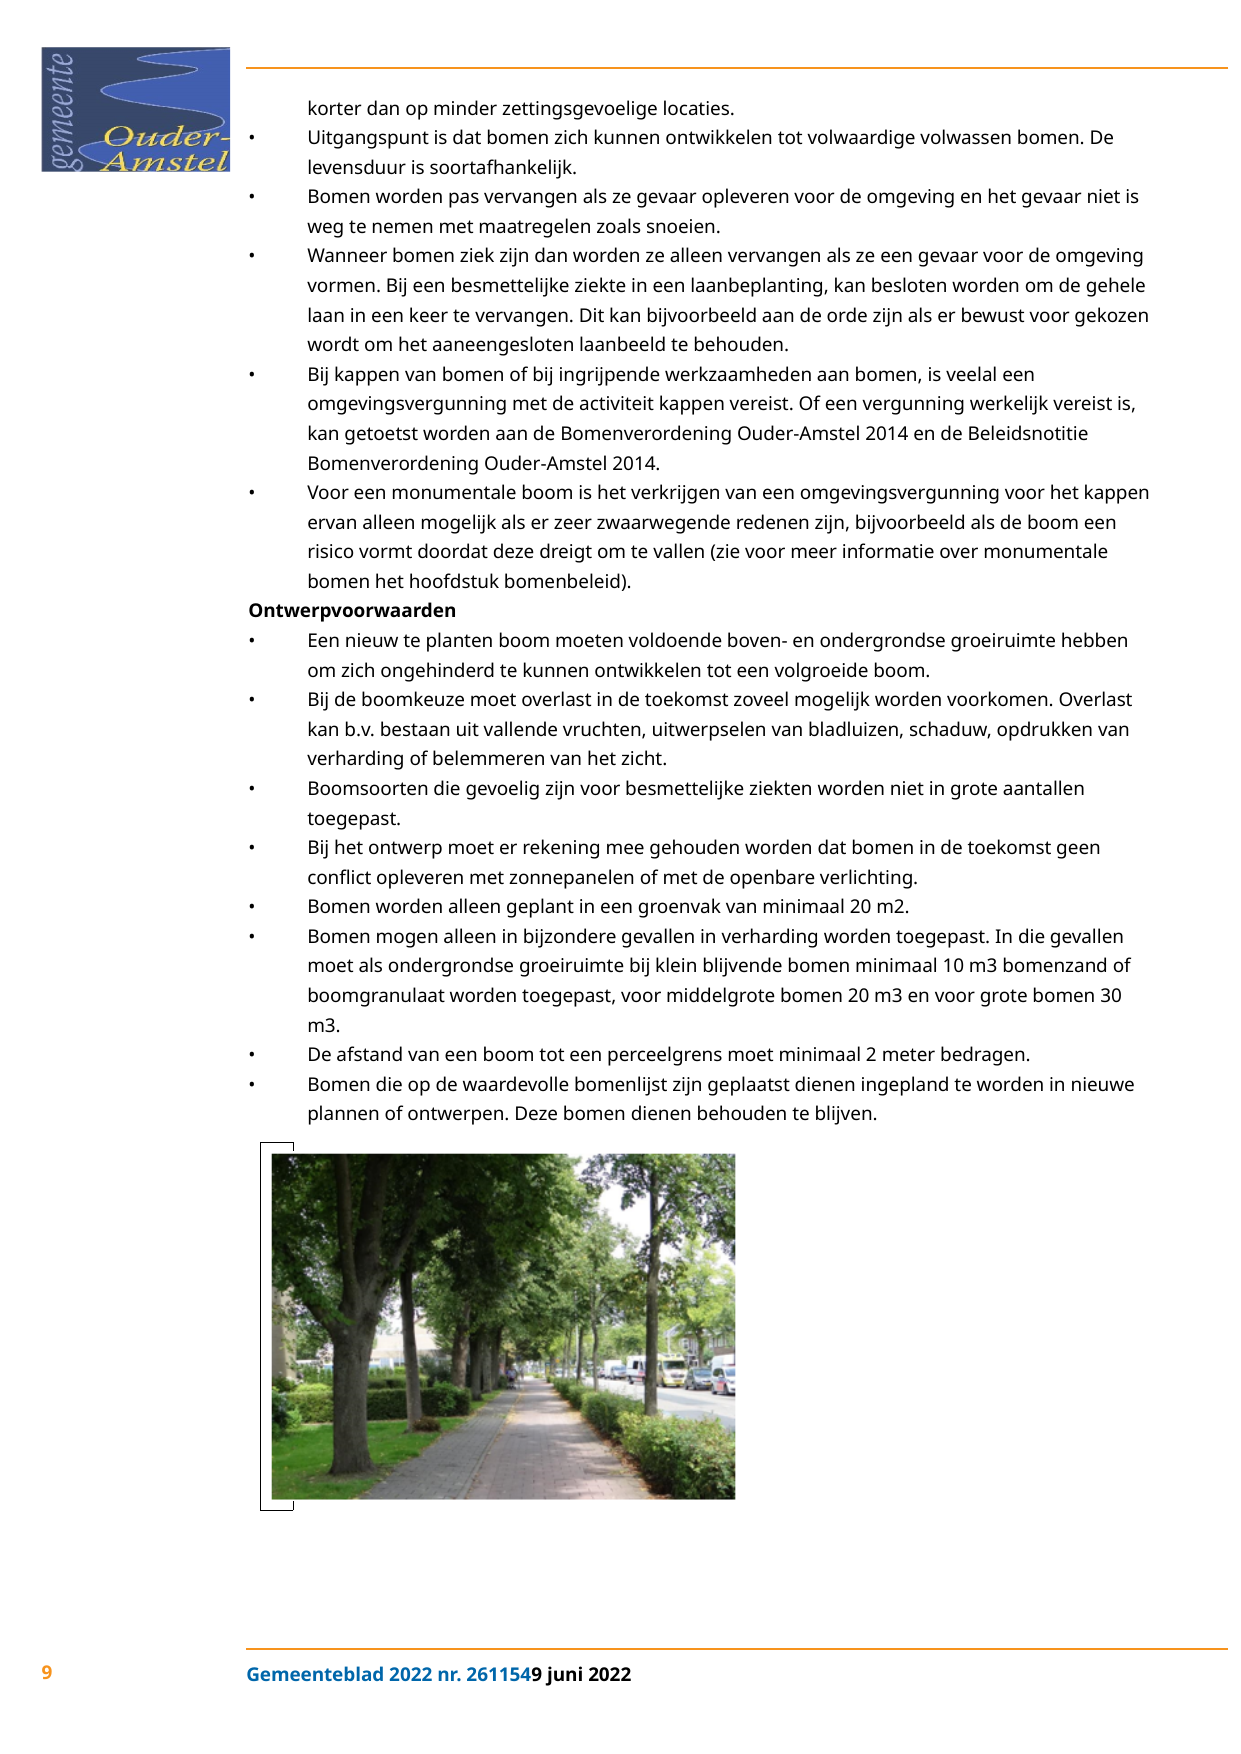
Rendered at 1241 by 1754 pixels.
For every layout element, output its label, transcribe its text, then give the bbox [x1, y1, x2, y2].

text Ontwerpvoorwaarden [248, 598, 1152, 623]
list Wanneer bomen ziek zijn dan worden ze alleen vervangen als ze een gevaar voor de omgeving vormen. Bij een besmettelijke ziekte in een laanbeplanting, kan besloten worden om de gehele laan in een keer te vervangen. Dit kan bijvoorbeeld aan de orde zijn als er bewust voor gekozen wordt om het aaneengesloten laanbeeld te behouden. [248, 243, 1152, 357]
list Bomen worden pas vervangen als ze gevaar opleveren voor de omgeving en het gevaar niet is weg te nemen met maatregelen zoals snoeien. [248, 183, 1152, 239]
list Voor een monumentale boom is het verkrijgen van een omgevingsvergunning voor het kappen ervan alleen mogelijk als er zeer zwaarwegende redenen zijn, bijvoorbeeld als de boom een risico vormt doordat deze dreigt om te vallen (zie voor meer informatie over monumentale bomen het hoofdstuk bomenbeleid). [248, 479, 1152, 594]
list Boomsoorten die gevoelig zijn voor besmettelijke ziekten worden niet in grote aantallen toegepast. [248, 775, 1152, 831]
list De afstand van een boom tot een perceelgrens moet minimaal 2 meter bedragen. [248, 1041, 1152, 1067]
list Bij kappen van bomen of bij ingrijpende werkzaamheden aan bomen, is veelal een omgevingsvergunning met de activiteit kappen vereist. Of een vergunning werkelijk vereist is, kan getoetst worden aan de Bomenverordening Ouder-Amstel 2014 en de Beleidsnotitie Bomenverordening Ouder-Amstel 2014. [248, 361, 1152, 476]
list Bomen worden alleen geplant in een groenvak van minimaal 20 m2. [248, 893, 1152, 919]
picture [41, 47, 231, 172]
list korter dan op minder zettingsgevoelige locaties. [248, 95, 1152, 121]
picture [268, 1151, 742, 1501]
list Bomen die op de waardevolle bomenlijst zijn geplaatst dienen ingepland te worden in nieuwe plannen of ontwerpen. Deze bomen dienen behouden te blijven. [248, 1071, 1152, 1126]
list Bij het ontwerp moet er rekening mee gehouden worden dat bomen in de toekomst geen conflict opleveren met zonnepanelen of met de openbare verlichting. [248, 834, 1152, 890]
list Een nieuw te planten boom moeten voldoende boven- en ondergrondse groeiruimte hebben om zich ongehinderd te kunnen ontwikkelen tot een volgroeide boom. [248, 627, 1152, 683]
list Bij de boomkeuze moet overlast in de toekomst zoveel mogelijk worden voorkomen. Overlast kan b.v. bestaan uit vallende vruchten, uitwerpselen van bladluizen, schaduw, opdrukken van verharding of belemmeren van het zicht. [248, 686, 1152, 771]
list Uitgangspunt is dat bomen zich kunnen ontwikkelen tot volwaardige volwassen bomen. De levensduur is soortafhankelijk. [248, 124, 1152, 180]
list Bomen mogen alleen in bijzondere gevallen in verharding worden toegepast. In die gevallen moet als ondergrondse groeiruimte bij klein blijvende bomen minimaal 10 m3 bomenzand of boomgranulaat worden toegepast, voor middelgrote bomen 20 m3 en voor grote bomen 30 m3. [248, 923, 1152, 1038]
